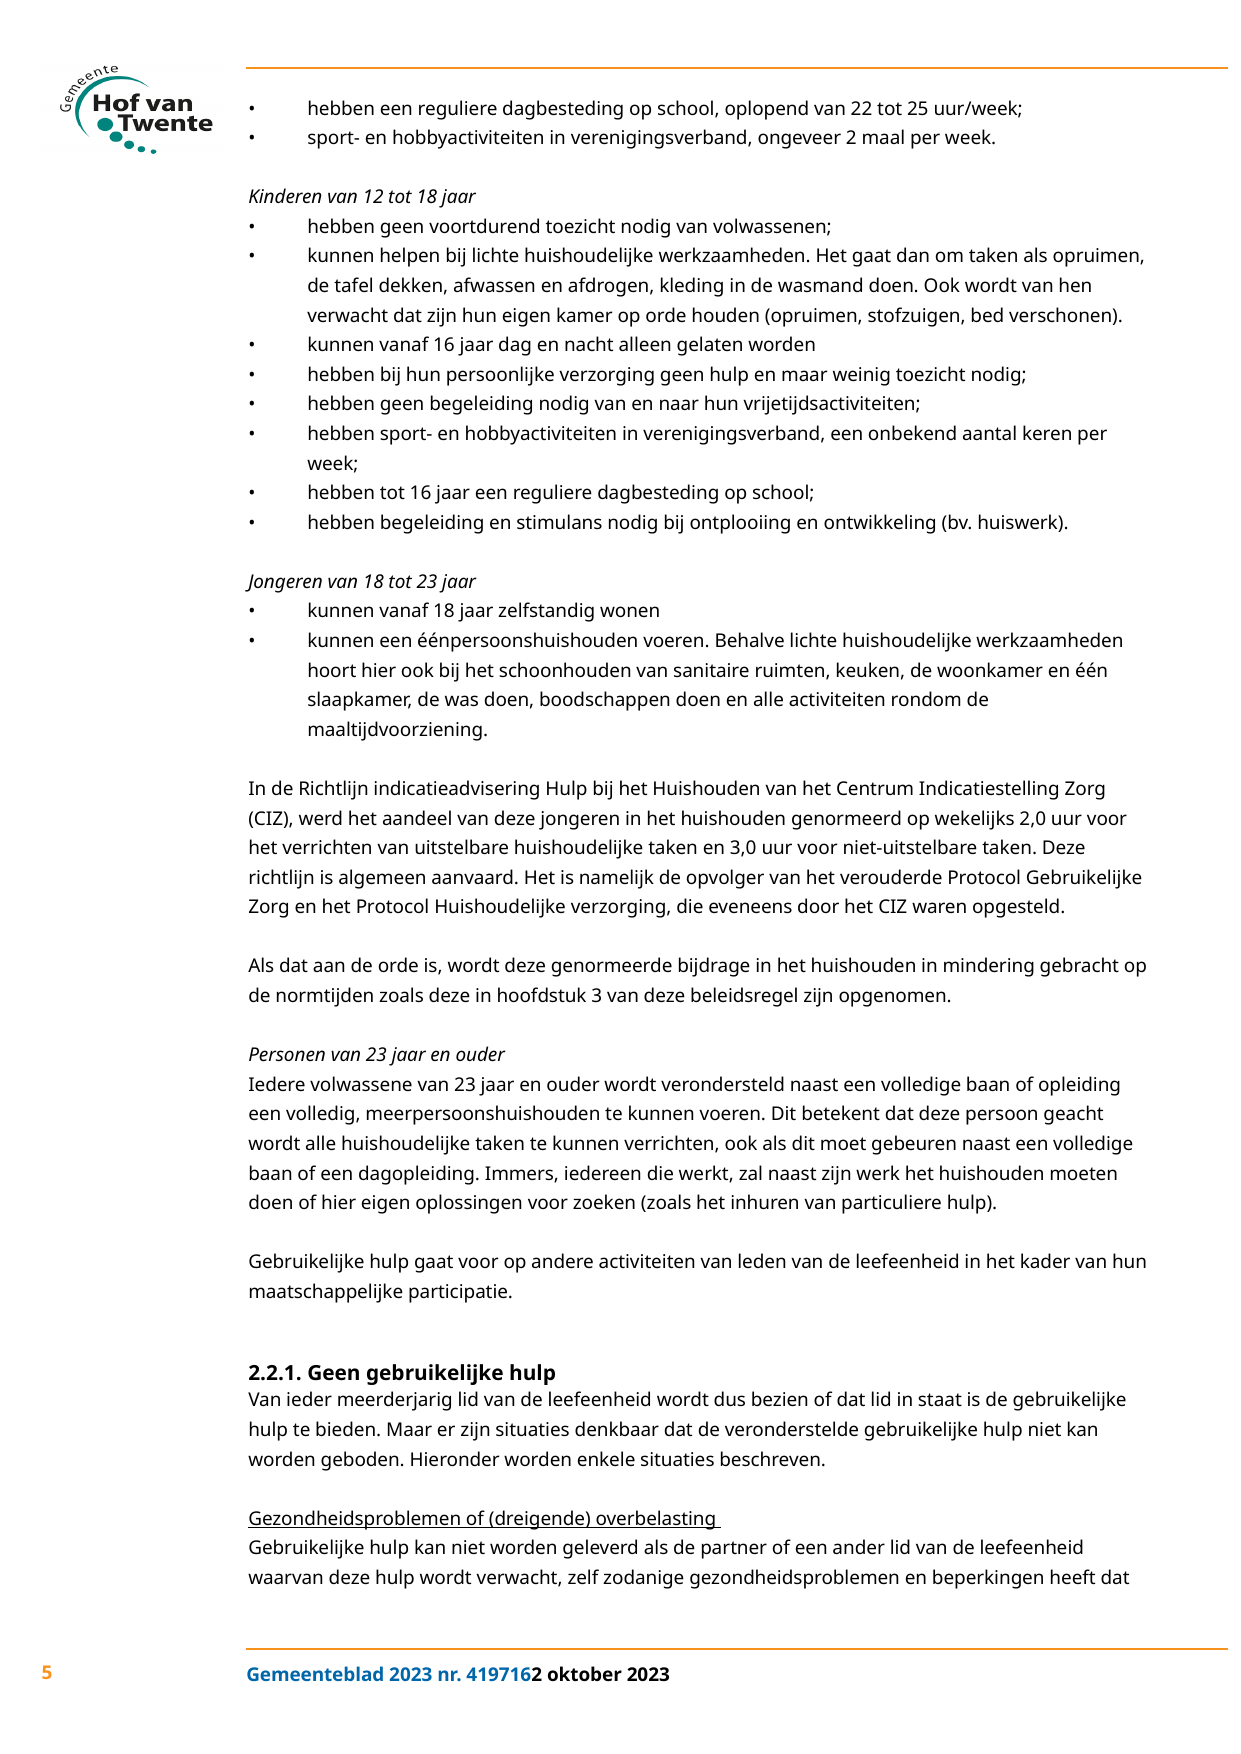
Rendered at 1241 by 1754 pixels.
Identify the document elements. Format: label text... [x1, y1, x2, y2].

list hebben begeleiding en stimulans nodig bij ontplooiing en ontwikkeling (bv. huiswerk). [248, 509, 1152, 535]
list kunnen vanaf 16 jaar dag en nacht alleen gelaten worden [248, 331, 1152, 357]
text 2.2.1. Geen gebruikelijke hulp [248, 1358, 1152, 1387]
list kunnen een éénpersoonshuishouden voeren. Behalve lichte huishoudelijke werkzaamheden hoort hier ook bij het schoonhouden van sanitaire ruimten, keuken, de woonkamer en één slaapkamer, de was doen, boodschappen doen en alle activiteiten rondom de maaltijdvoorziening. [248, 627, 1152, 742]
text Gezondheidsproblemen of (dreigende) overbelasting [248, 1505, 1152, 1531]
text In de Richtlijn indicatieadvisering Hulp bij het Huishouden van het Centrum Indicatiestelling Zorg (CIZ), werd het aandeel van deze jongeren in het huishouden genormeerd op wekelijks 2,0 uur voor het verrichten van uitstelbare huishoudelijke taken en 3,0 uur voor niet-uitstelbare taken. Deze richtlijn is algemeen aanvaard. Het is namelijk de opvolger van het verouderde Protocol Gebruikelijke Zorg en het Protocol Huishoudelijke verzorging, die eveneens door het CIZ waren opgesteld. [248, 775, 1152, 919]
text Kinderen van 12 tot 18 jaar [248, 183, 1152, 209]
list kunnen vanaf 18 jaar zelfstandig wonen [248, 598, 1152, 623]
text Personen van 23 jaar en ouder [248, 1041, 1152, 1067]
text Gebruikelijke hulp kan niet worden geleverd als de partner of een ander lid van de leefeenheid waarvan deze hulp wordt verwacht, zelf zodanige gezondheidsproblemen en beperkingen heeft dat [248, 1534, 1152, 1590]
list hebben tot 16 jaar een reguliere dagbesteding op school; [248, 479, 1152, 505]
text Iedere volwassene van 23 jaar en ouder wordt verondersteld naast een volledige baan of opleiding een volledig, meerpersoonshuishouden te kunnen voeren. Dit betekent dat deze persoon geacht wordt alle huishoudelijke taken te kunnen verrichten, ook als dit moet gebeuren naast een volledige baan of een dagopleiding. Immers, iedereen die werkt, zal naast zijn werk het huishouden moeten doen of hier eigen oplossingen voor zoeken (zoals het inhuren van particuliere hulp). [248, 1071, 1152, 1215]
list hebben geen voortdurend toezicht nodig van volwassenen; [248, 213, 1152, 239]
list hebben een reguliere dagbesteding op school, oplopend van 22 tot 25 uur/week; [248, 95, 1152, 121]
text Gebruikelijke hulp gaat voor op andere activiteiten van leden van de leefeenheid in het kader van hun maatschappelijke participatie. [248, 1248, 1152, 1304]
text Van ieder meerderjarig lid van de leefeenheid wordt dus bezien of dat lid in staat is de gebruikelijke hulp te bieden. Maar er zijn situaties denkbaar dat de veronderstelde gebruikelijke hulp niet kan worden geboden. Hieronder worden enkele situaties beschreven. [248, 1387, 1152, 1471]
text Als dat aan de orde is, wordt deze genormeerde bijdrage in het huishouden in mindering gebracht op de normtijden zoals deze in hoofdstuk 3 van deze beleidsregel zijn opgenomen. [248, 953, 1152, 1008]
text Jongeren van 18 tot 23 jaar [248, 568, 1152, 594]
list hebben bij hun persoonlijke verzorging geen hulp en maar weinig toezicht nodig; [248, 361, 1152, 387]
list hebben geen begeleiding nodig van en naar hun vrijetijdsactiviteiten; [248, 391, 1152, 416]
picture [41, 47, 231, 172]
list kunnen helpen bij lichte huishoudelijke werkzaamheden. Het gaat dan om taken als opruimen, de tafel dekken, afwassen en afdrogen, kleding in de wasmand doen. Ook wordt van hen verwacht dat zijn hun eigen kamer op orde houden (opruimen, stofzuigen, bed verschonen). [248, 243, 1152, 328]
list hebben sport- en hobbyactiviteiten in verenigingsverband, een onbekend aantal keren per week; [248, 420, 1152, 476]
list sport- en hobbyactiviteiten in verenigingsverband, ongeveer 2 maal per week. [248, 124, 1152, 150]
